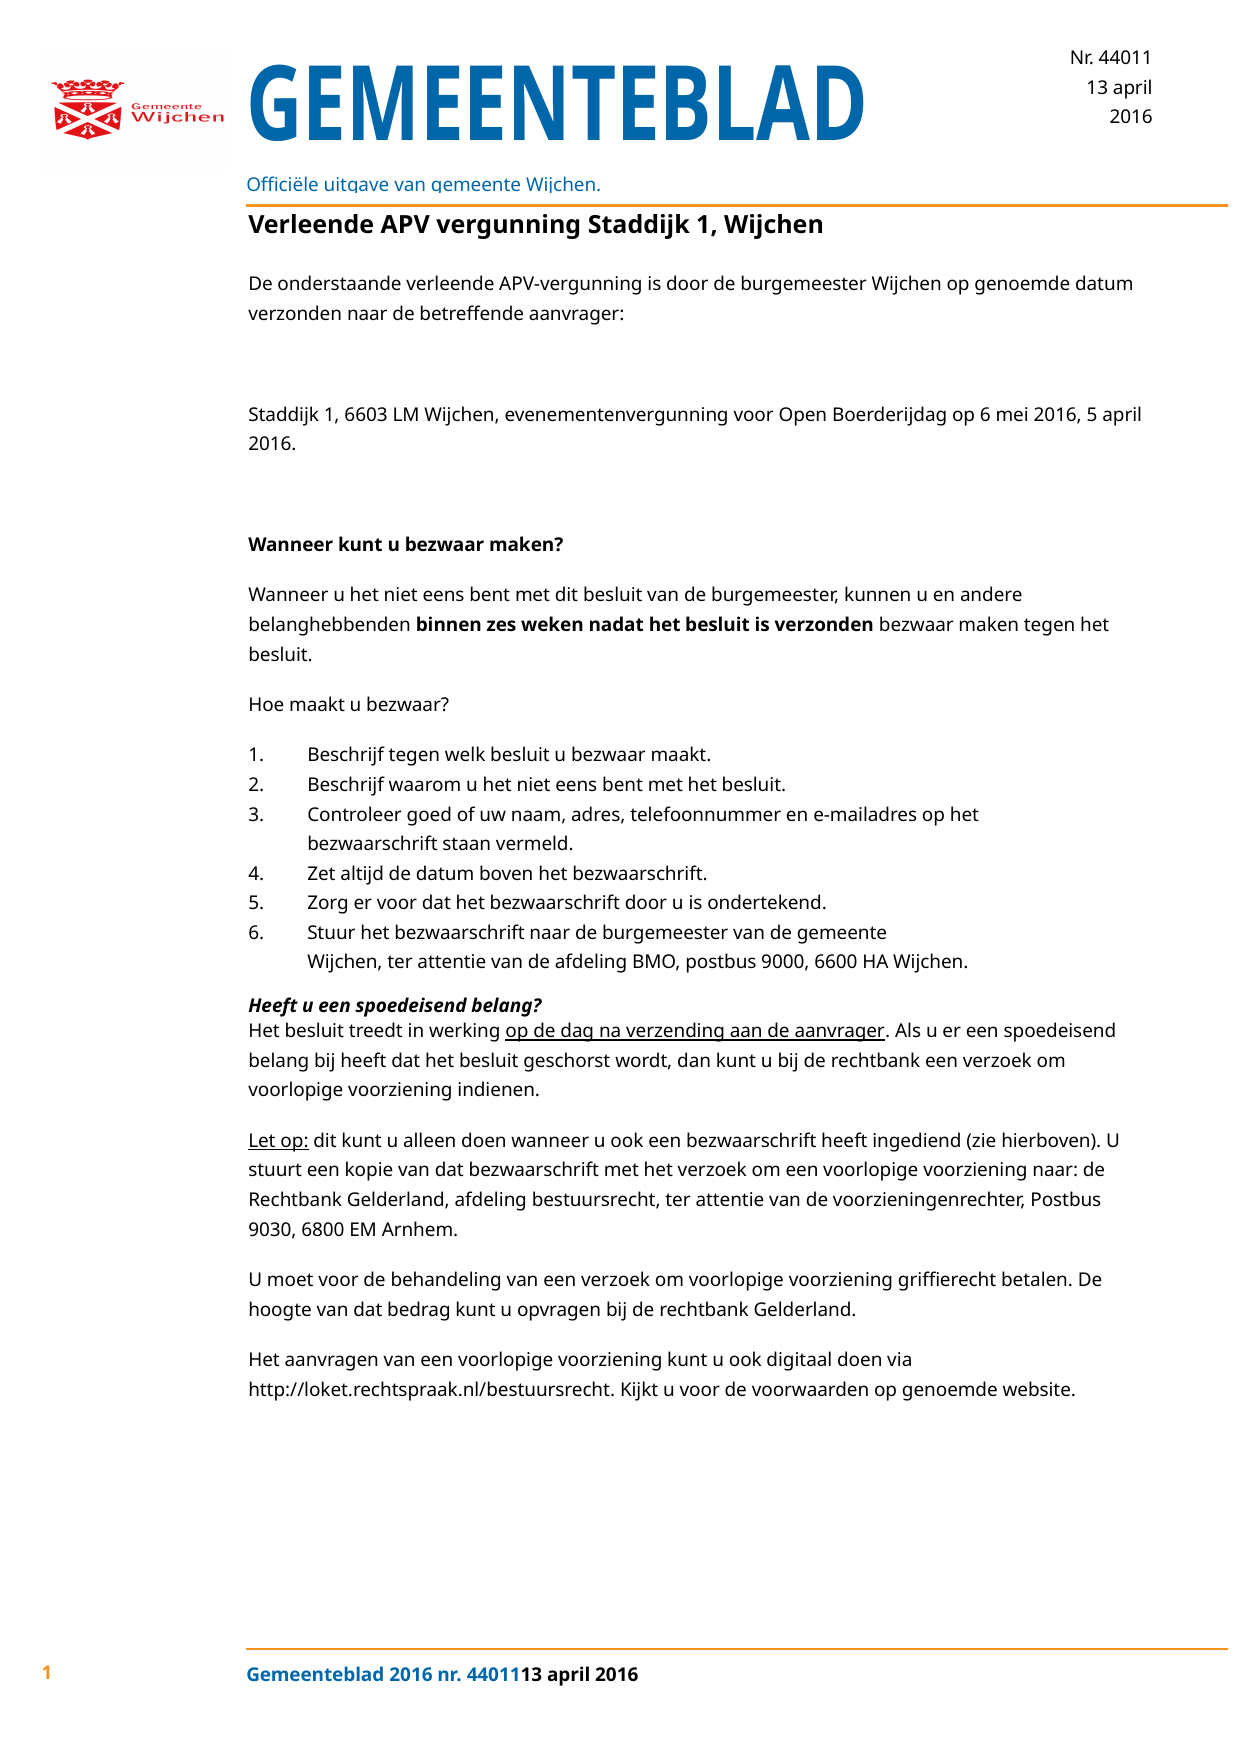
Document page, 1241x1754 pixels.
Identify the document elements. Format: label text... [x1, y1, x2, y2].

text Het aanvragen van een voorlopige voorziening kunt u ook digitaal doen via http://loket.rechtspraak.nl/bestuursrecht. Kijkt u voor de voorwaarden op genoemde website. [248, 1346, 1152, 1402]
text Verleende APV vergunning Staddijk 1, Wijchen [248, 207, 1152, 241]
text De onderstaande verleende APV-vergunning is door de burgemeester Wijchen op genoemde datum verzonden naar de betreffende aanvrager: [248, 270, 1152, 326]
text Het besluit treedt in werking op de dag na verzending aan de aanvrager. Als u er een spoedeisend belang bij heeft dat het besluit geschorst wordt, dan kunt u bij de rechtbank een verzoek om voorlopige voorziening indienen. [248, 1017, 1152, 1102]
picture [41, 47, 231, 172]
list Zorg er voor dat het bezwaarschrift door u is ondertekend. [248, 889, 1152, 915]
list Zet altijd de datum boven het bezwaarschrift. [248, 860, 1152, 886]
list Controleer goed of uw naam, adres, telefoonnummer en e-mailadres op het [248, 801, 1152, 826]
list Beschrijf tegen welk besluit u bezwaar maakt. [248, 742, 1152, 767]
text Heeft u een spoedeisend belang? [248, 992, 1152, 1017]
text Let op: dit kunt u alleen doen wanneer u ook een bezwaarschrift heeft ingediend (zie hierboven). U stuurt een kopie van dat bezwaarschrift met het verzoek om een voorlopige voorziening naar: de Rechtbank Gelderland, afdeling bestuursrecht, ter attentie van de voorzieningenrechter, Postbus 9030, 6800 EM Arnhem. [248, 1127, 1152, 1242]
text Wanneer u het niet eens bent met dit besluit van de burgemeester, kunnen u en andere belanghebbenden binnen zes weken nadat het besluit is verzonden bezwaar maken tegen het besluit. [248, 582, 1152, 666]
text Staddijk 1, 6603 LM Wijchen, evenementenvergunning voor Open Boerderijdag op 6 mei 2016, 5 april 2016. [248, 401, 1152, 456]
list Stuur het bezwaarschrift naar de burgemeester van de gemeente [248, 919, 1152, 945]
text Wanneer kunt u bezwaar maken? [248, 531, 1152, 557]
text Hoe maakt u bezwaar? [248, 691, 1152, 717]
list bezwaarschrift staan vermeld. [248, 830, 1152, 856]
list Beschrijf waarom u het niet eens bent met het besluit. [248, 771, 1152, 797]
text U moet voor de behandeling van een verzoek om voorlopige voorziening griffierecht betalen. De hoogte van dat bedrag kunt u opvragen bij de rechtbank Gelderland. [248, 1266, 1152, 1322]
list Wijchen, ter attentie van de afdeling BMO, postbus 9000, 6600 HA Wijchen. [248, 949, 1152, 974]
